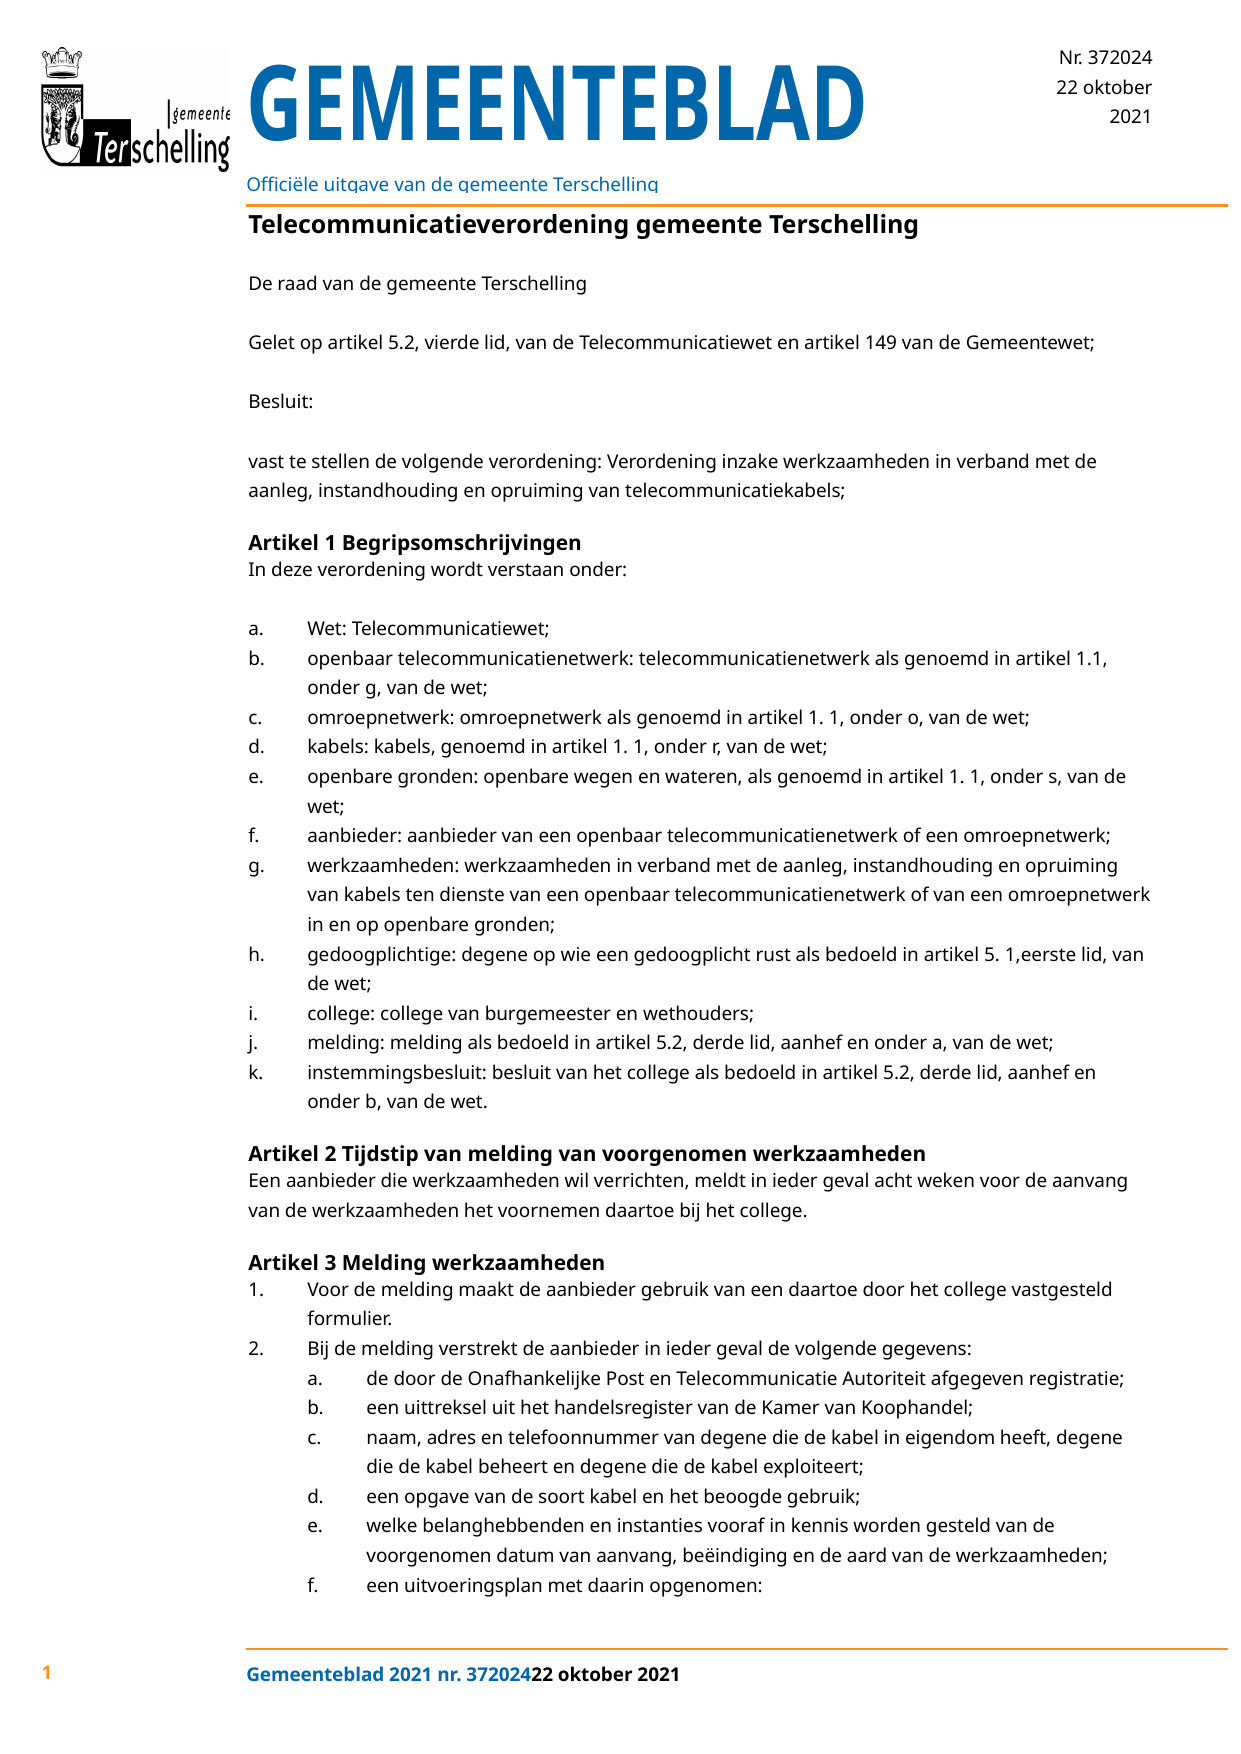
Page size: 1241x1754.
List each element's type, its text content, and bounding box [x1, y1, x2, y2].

list Bij de melding verstrekt de aanbieder in ieder geval de volgende gegevens: [248, 1335, 1152, 1361]
text In deze verordening wordt verstaan onder: [248, 556, 1152, 582]
list melding: melding als bedoeld in artikel 5.2, derde lid, aanhef en onder a, van de wet; [248, 1029, 1152, 1055]
list Voor de melding maakt de aanbieder gebruik van een daartoe door het college vastgesteld formulier. [248, 1276, 1152, 1331]
list college: college van burgemeester en wethouders; [248, 1000, 1152, 1026]
list naam, adres en telefoonnummer van degene die de kabel in eigendom heeft, degene die de kabel beheert en degene die de kabel exploiteert; [307, 1424, 1152, 1479]
list Wet: Telecommunicatiewet; [248, 615, 1152, 641]
list welke belanghebbenden en instanties vooraf in kennis worden gesteld van de voorgenomen datum van aanvang, beëindiging en de aard van de werkzaamheden; [307, 1513, 1152, 1568]
text Artikel 2 Tijdstip van melding van voorgenomen werkzaamheden [248, 1139, 1152, 1168]
text Besluit: [248, 389, 1152, 414]
list kabels: kabels, genoemd in artikel 1. 1, onder r, van de wet; [248, 734, 1152, 759]
text vast te stellen de volgende verordening: Verordening inzake werkzaamheden in verband met de aanleg, instandhouding en opruiming van telecommunicatiekabels; [248, 448, 1152, 503]
text Telecommunicatieverordening gemeente Terschelling [248, 207, 1152, 241]
list omroepnetwerk: omroepnetwerk als genoemd in artikel 1. 1, onder o, van de wet; [248, 704, 1152, 730]
list een opgave van de soort kabel en het beoogde gebruik; [307, 1483, 1152, 1509]
list instemmingsbesluit: besluit van het college als bedoeld in artikel 5.2, derde lid, aanhef en onder b, van de wet. [248, 1059, 1152, 1114]
picture [41, 47, 231, 172]
text De raad van de gemeente Terschelling [248, 270, 1152, 296]
list een uittreksel uit het handelsregister van de Kamer van Koophandel; [307, 1394, 1152, 1420]
list de door de Onafhankelijke Post en Telecommunicatie Autoriteit afgegeven registratie; [307, 1365, 1152, 1391]
list aanbieder: aanbieder van een openbaar telecommunicatienetwerk of een omroepnetwerk; [248, 822, 1152, 848]
text Artikel 1 Begripsomschrijvingen [248, 528, 1152, 556]
text Een aanbieder die werkzaamheden wil verrichten, meldt in ieder geval acht weken voor de aanvang van de werkzaamheden het voornemen daartoe bij het college. [248, 1168, 1152, 1223]
list een uitvoeringsplan met daarin opgenomen: [307, 1572, 1152, 1598]
list gedoogplichtige: degene op wie een gedoogplicht rust als bedoeld in artikel 5. 1,eerste lid, van de wet; [248, 941, 1152, 996]
list werkzaamheden: werkzaamheden in verband met de aanleg, instandhouding en opruiming van kabels ten dienste van een openbaar telecommunicatienetwerk of van een omroepnetwerk in en op openbare gronden; [248, 852, 1152, 937]
list openbaar telecommunicatienetwerk: telecommunicatienetwerk als genoemd in artikel 1.1, onder g, van de wet; [248, 645, 1152, 700]
text Gelet op artikel 5.2, vierde lid, van de Telecommunicatiewet en artikel 149 van de Gemeentewet; [248, 329, 1152, 355]
text Artikel 3 Melding werkzaamheden [248, 1248, 1152, 1276]
list openbare gronden: openbare wegen en wateren, als genoemd in artikel 1. 1, onder s, van de wet; [248, 763, 1152, 819]
